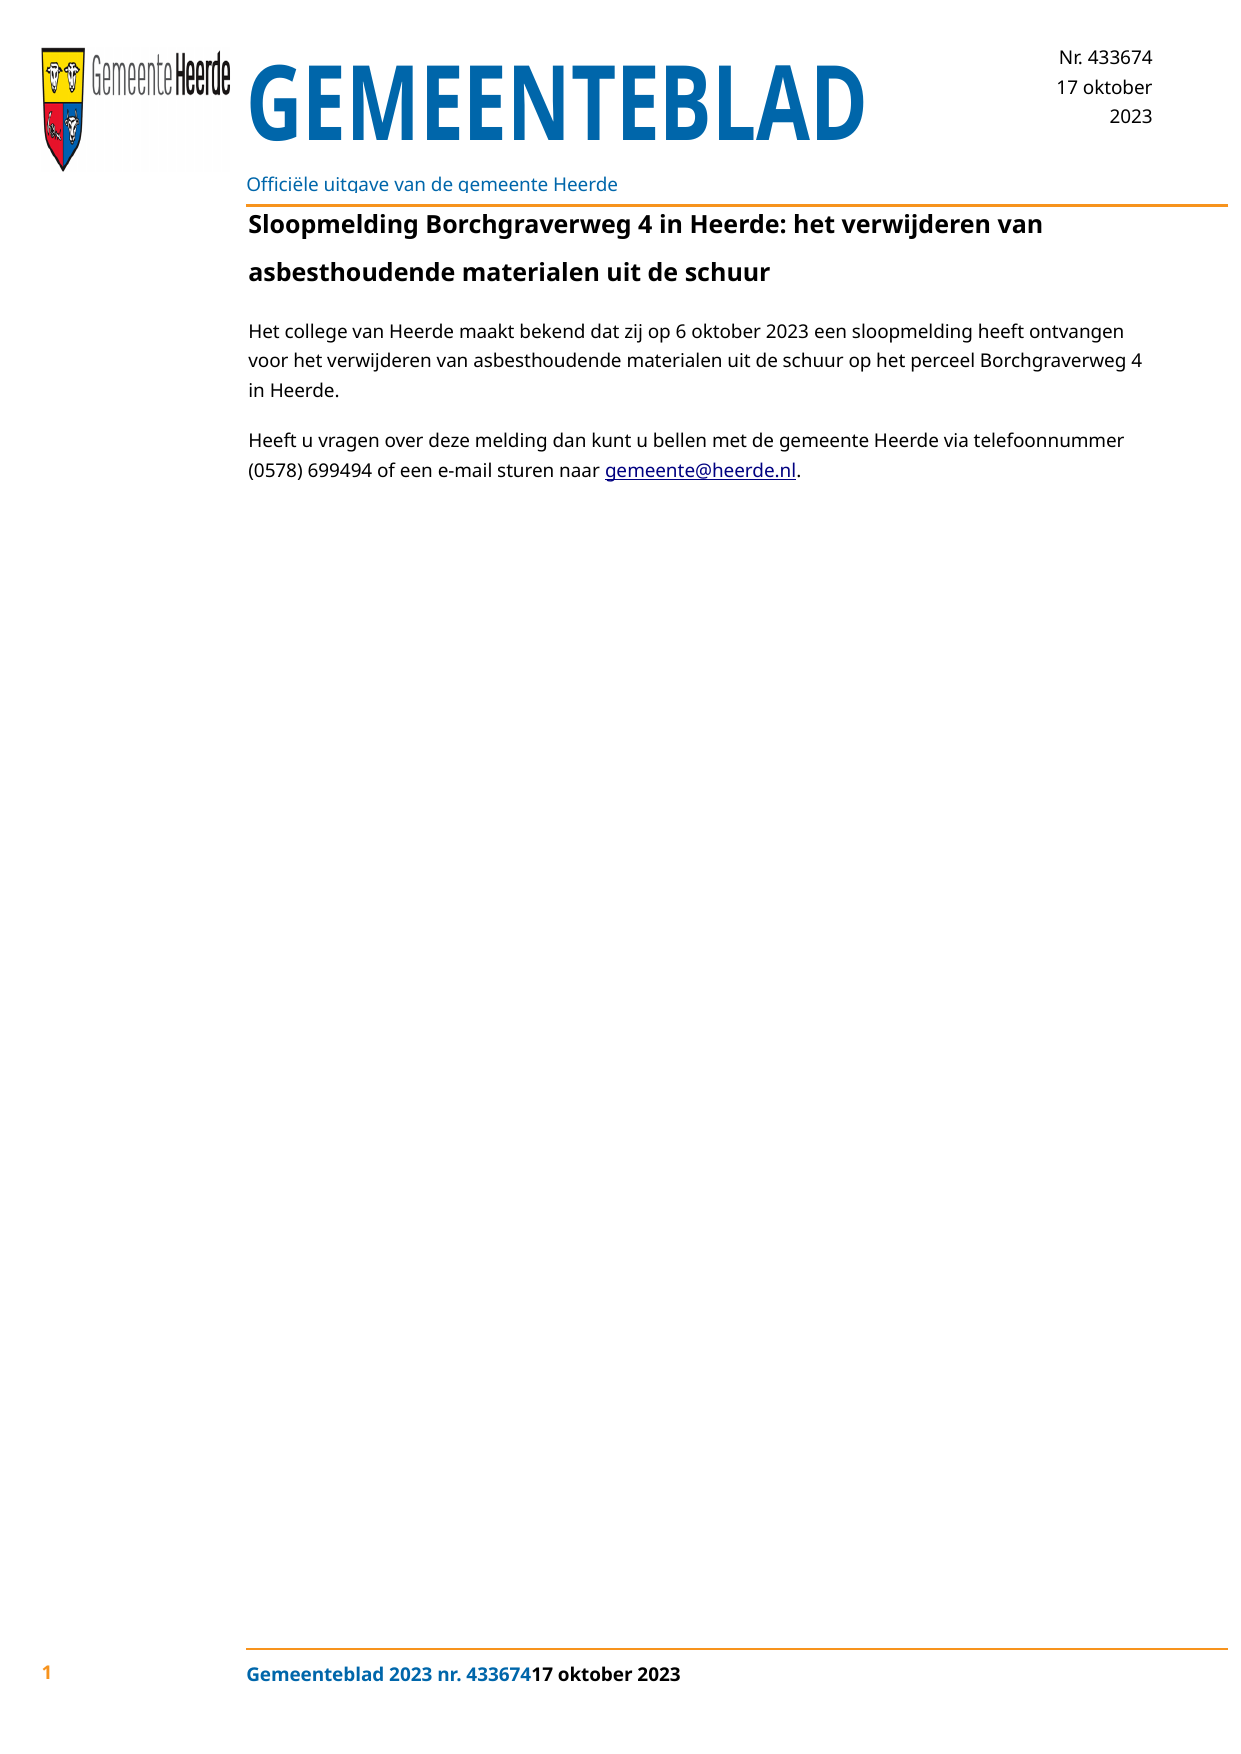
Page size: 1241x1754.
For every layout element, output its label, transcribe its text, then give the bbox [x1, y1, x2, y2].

text Sloopmelding Borchgraverweg 4 in Heerde: het verwijderen van asbesthoudende materialen uit de schuur [248, 207, 1152, 288]
picture [41, 47, 231, 172]
text Heeft u vragen over deze melding dan kunt u bellen met de gemeente Heerde via telefoonnummer (0578) 699494 of een e-mail sturen naar gemeente@heerde.nl. [248, 427, 1152, 483]
text Het college van Heerde maakt bekend dat zij op 6 oktober 2023 een sloopmelding heeft ontvangen voor het verwijderen van asbesthoudende materialen uit de schuur op het perceel Borchgraverweg 4 in Heerde. [248, 318, 1152, 403]
